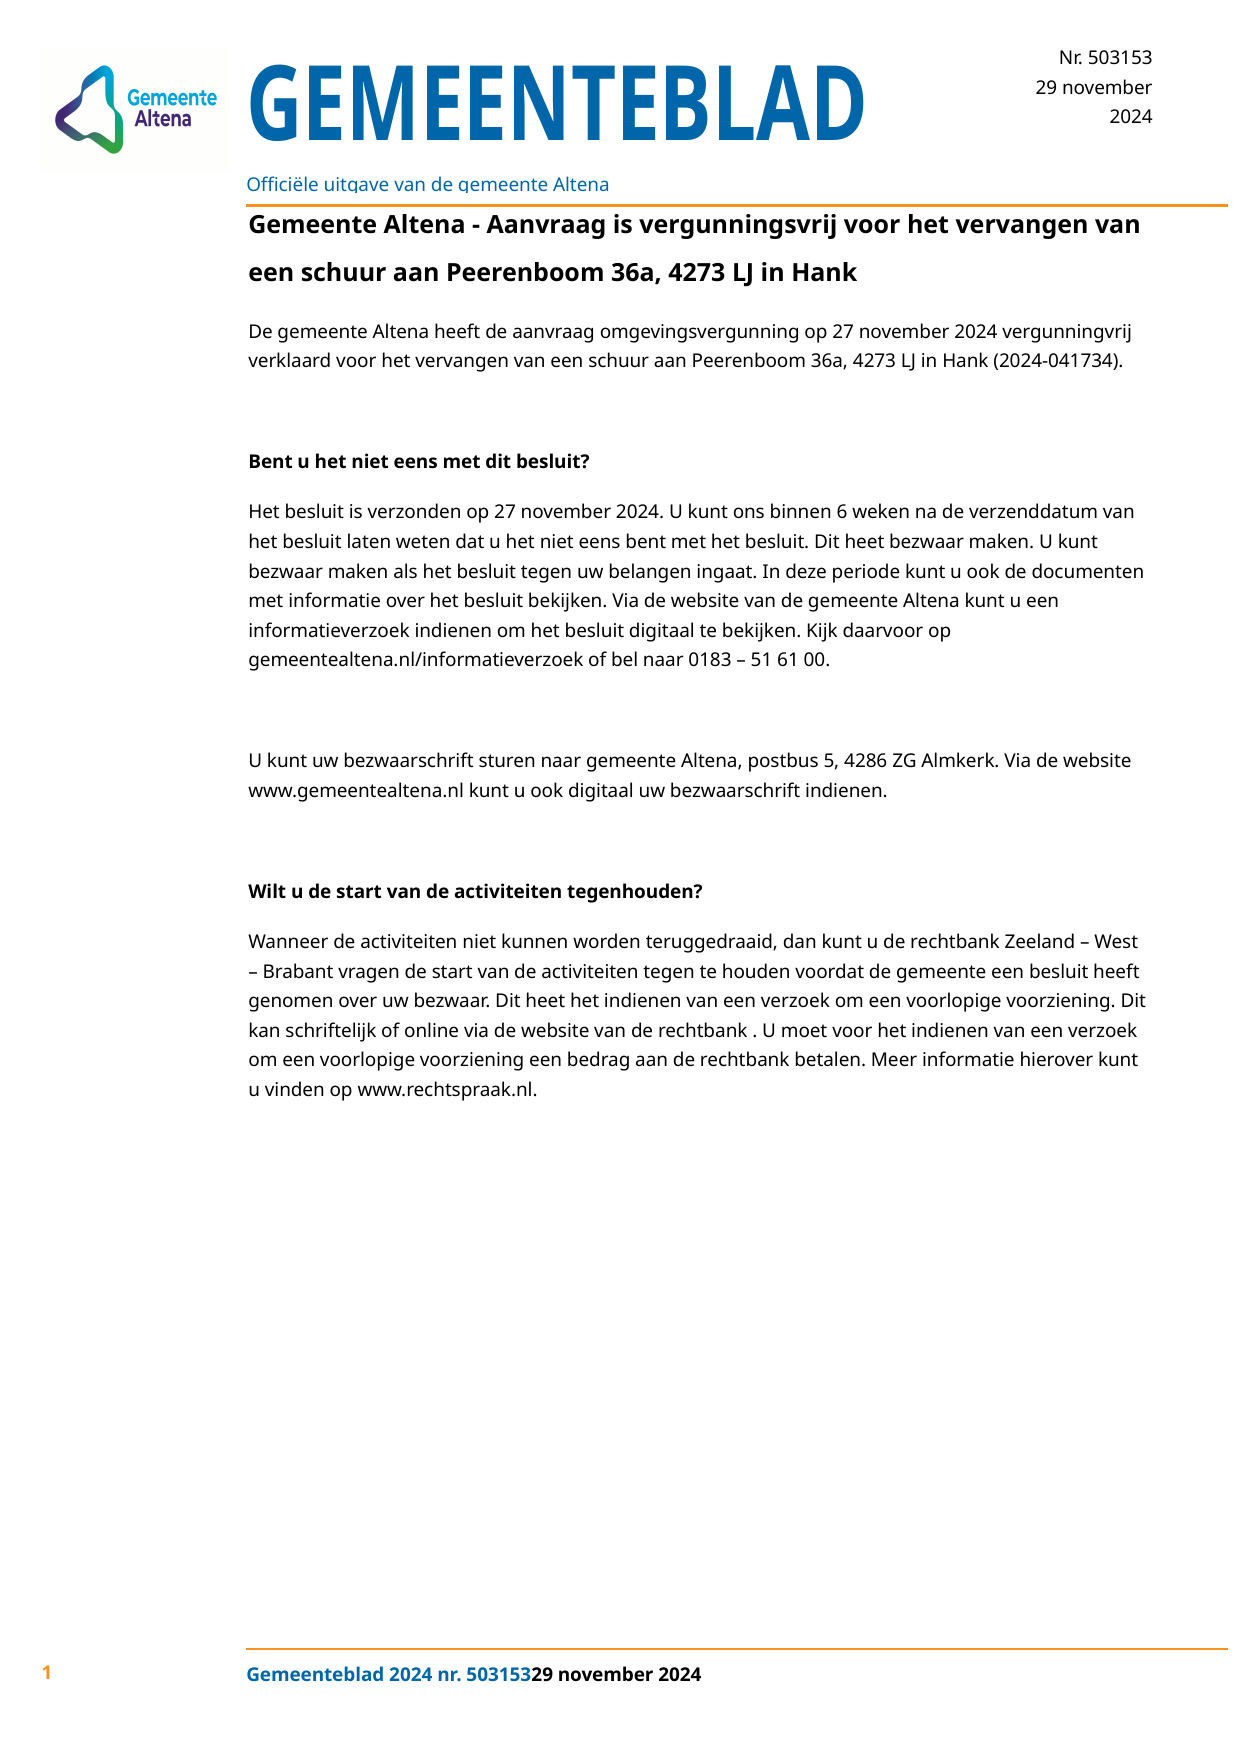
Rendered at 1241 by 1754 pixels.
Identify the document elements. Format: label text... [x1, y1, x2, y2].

text Gemeente Altena - Aanvraag is vergunningsvrij voor het vervangen van een schuur aan Peerenboom 36a, 4273 LJ in Hank [248, 207, 1152, 288]
text Het besluit is verzonden op 27 november 2024. U kunt ons binnen 6 weken na de verzenddatum van het besluit laten weten dat u het niet eens bent met het besluit. Dit heet bezwaar maken. U kunt bezwaar maken als het besluit tegen uw belangen ingaat. In deze periode kunt u ook de documenten met informatie over het besluit bekijken. Via de website van de gemeente Altena kunt u een informatieverzoek indienen om het besluit digitaal te bekijken. Kijk daarvoor op gemeentealtena.nl/informatieverzoek of bel naar 0183 – 51 61 00. [248, 499, 1152, 672]
text U kunt uw bezwaarschrift sturen naar gemeente Altena, postbus 5, 4286 ZG Almkerk. Via de website www.gemeentealtena.nl kunt u ook digitaal uw bezwaarschrift indienen. [248, 747, 1152, 803]
picture [41, 47, 231, 172]
text De gemeente Altena heeft de aanvraag omgevingsvergunning op 27 november 2024 vergunningvrij verklaard voor het vervangen van een schuur aan Peerenboom 36a, 4273 LJ in Hank (2024-041734). [248, 318, 1152, 373]
text Bent u het niet eens met dit besluit? [248, 448, 1152, 474]
text Wilt u de start van de activiteiten tegenhouden? [248, 878, 1152, 904]
text Wanneer de activiteiten niet kunnen worden teruggedraaid, dan kunt u de rechtbank Zeeland – West – Brabant vragen de start van de activiteiten tegen te houden voordat de gemeente een besluit heeft genomen over uw bezwaar. Dit heet het indienen van een verzoek om een voorlopige voorziening. Dit kan schriftelijk of online via de website van de rechtbank . U moet voor het indienen van een verzoek om een voorlopige voorziening een bedrag aan de rechtbank betalen. Meer informatie hierover kunt u vinden op www.rechtspraak.nl. [248, 928, 1152, 1102]
